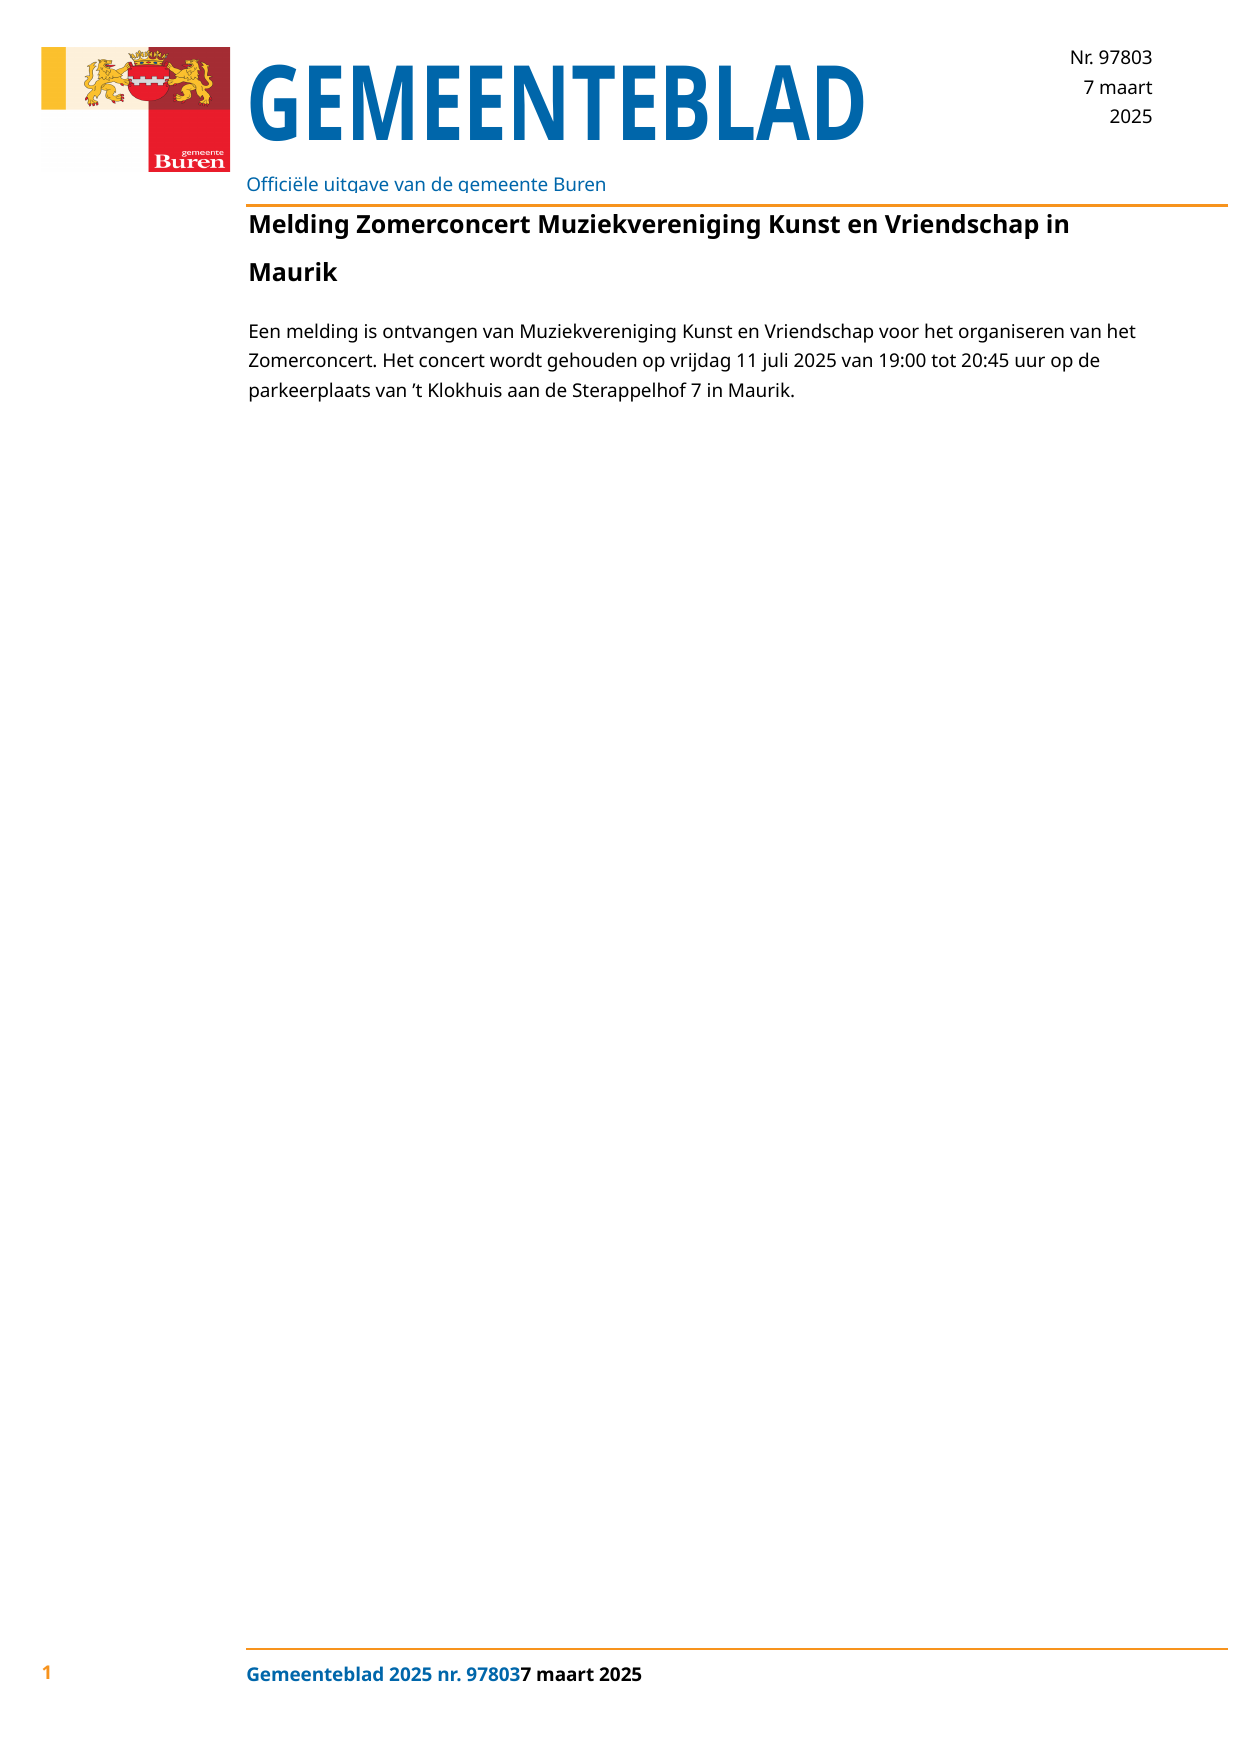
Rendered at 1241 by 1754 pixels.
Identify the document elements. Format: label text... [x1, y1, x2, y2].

picture [41, 47, 231, 172]
text Een melding is ontvangen van Muziekvereniging Kunst en Vriendschap voor het organiseren van het Zomerconcert. Het concert wordt gehouden op vrijdag 11 juli 2025 van 19:00 tot 20:45 uur op de parkeerplaats van ’t Klokhuis aan de Sterappelhof 7 in Maurik. [248, 318, 1152, 403]
text Melding Zomerconcert Muziekvereniging Kunst en Vriendschap in Maurik [248, 207, 1152, 288]
